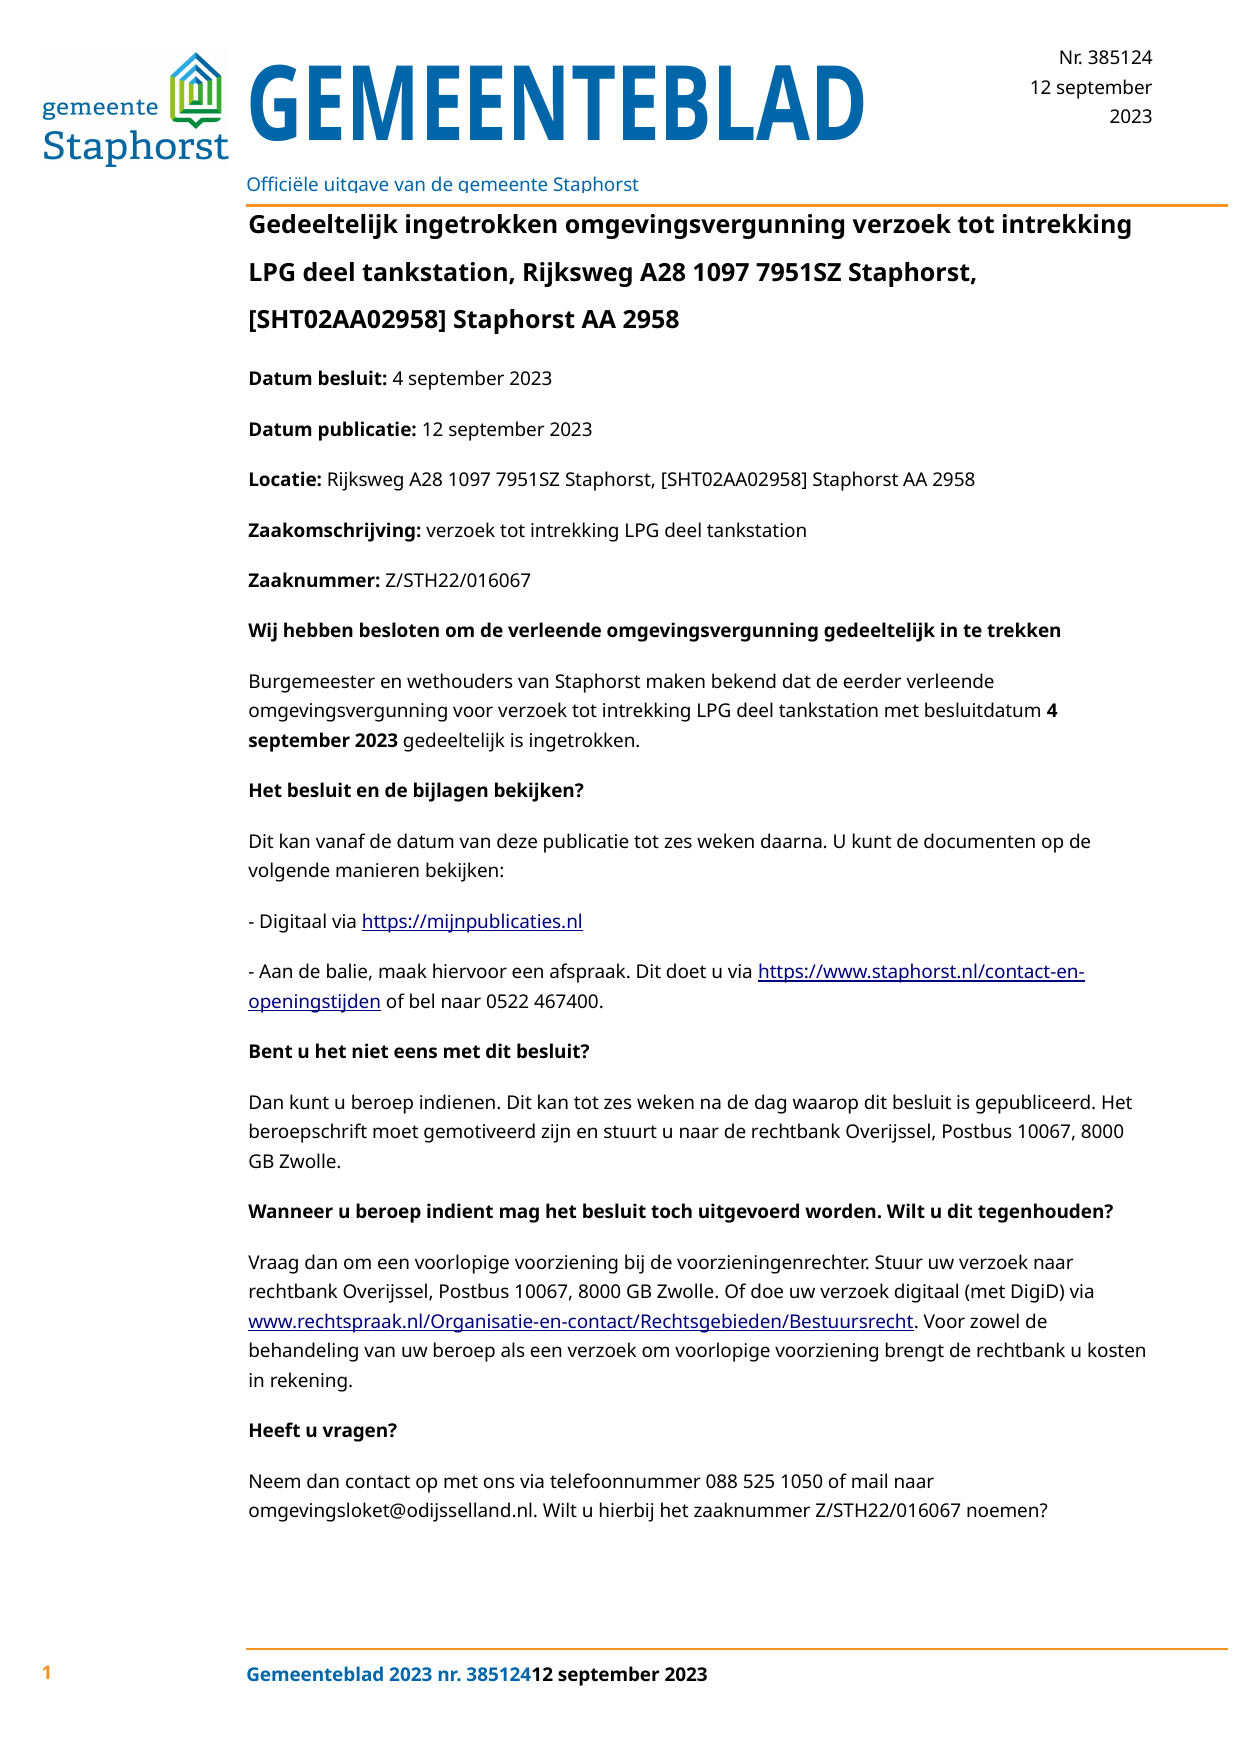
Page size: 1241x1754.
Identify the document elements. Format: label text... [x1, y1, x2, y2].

text Burgemeester en wethouders van Staphorst maken bekend dat de eerder verleende omgevingsvergunning voor verzoek tot intrekking LPG deel tankstation met besluitdatum 4 september 2023 gedeeltelijk is ingetrokken. [248, 668, 1152, 753]
text Wij hebben besloten om de verleende omgevingsvergunning gedeeltelijk in te trekken [248, 618, 1152, 643]
picture [41, 47, 231, 172]
text Gedeeltelijk ingetrokken omgevingsvergunning verzoek tot intrekking LPG deel tankstation, Rijksweg A28 1097 7951SZ Staphorst, [SHT02AA02958] Staphorst AA 2958 [248, 207, 1152, 336]
text Neem dan contact op met ons via telefoonnummer 088 525 1050 of mail naar omgevingsloket@odijsselland.nl. Wilt u hierbij het zaaknummer Z/STH22/016067 noemen? [248, 1468, 1152, 1523]
text Dit kan vanaf de datum van deze publicatie tot zes weken daarna. U kunt de documenten op de volgende manieren bekijken: [248, 828, 1152, 883]
text Zaaknummer: Z/STH22/016067 [248, 567, 1152, 593]
text Dan kunt u beroep indienen. Dit kan tot zes weken na de dag waarop dit besluit is gepubliceerd. Het beroepschrift moet gemotiveerd zijn en stuurt u naar de rechtbank Overijssel, Postbus 10067, 8000 GB Zwolle. [248, 1089, 1152, 1174]
text Bent u het niet eens met dit besluit? [248, 1038, 1152, 1064]
text Het besluit en de bijlagen bekijken? [248, 778, 1152, 803]
text Wanneer u beroep indient mag het besluit toch uitgevoerd worden. Wilt u dit tegenhouden? [248, 1198, 1152, 1224]
text Vraag dan om een voorlopige voorziening bij de voorzieningenrechter. Stuur uw verzoek naar rechtbank Overijssel, Postbus 10067, 8000 GB Zwolle. Of doe uw verzoek digitaal (met DigiD) via www.rechtspraak.nl/Organisatie-en-contact/Rechtsgebieden/Bestuursrecht. Voor zowel de behandeling van uw beroep als een verzoek om voorlopige voorziening brengt de rechtbank u kosten in rekening. [248, 1249, 1152, 1393]
text - Digitaal via https://mijnpublicaties.nl [248, 908, 1152, 934]
text Heeft u vragen? [248, 1418, 1152, 1443]
text Zaakomschrijving: verzoek tot intrekking LPG deel tankstation [248, 517, 1152, 542]
text - Aan de balie, maak hiervoor een afspraak. Dit doet u via https://www.staphorst.nl/contact-en-openingstijden of bel naar 0522 467400. [248, 958, 1152, 1014]
text Datum publicatie: 12 september 2023 [248, 416, 1152, 442]
text Locatie: Rijksweg A28 1097 7951SZ Staphorst, [SHT02AA02958] Staphorst AA 2958 [248, 466, 1152, 492]
text Datum besluit: 4 september 2023 [248, 366, 1152, 391]
